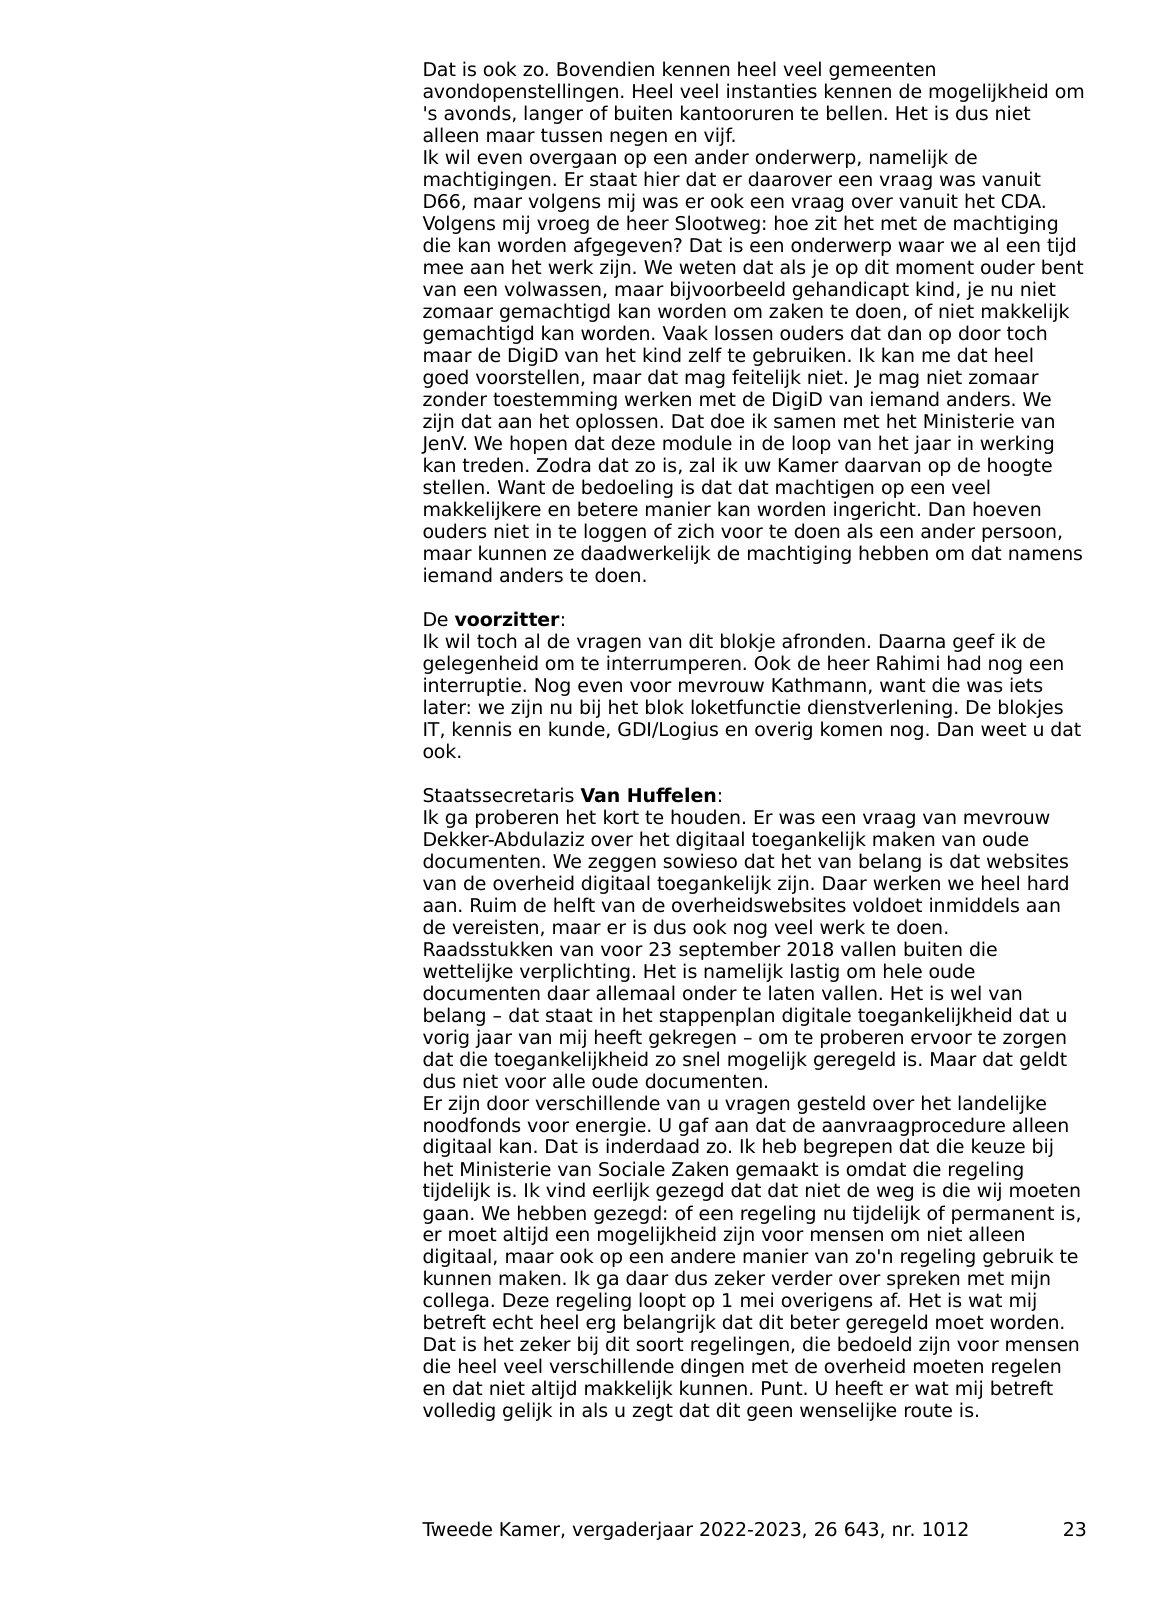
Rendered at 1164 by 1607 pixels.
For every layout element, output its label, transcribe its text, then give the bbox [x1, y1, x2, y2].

text Er zijn door verschillende van u vragen gesteld over het landelijke noodfonds voor energie. U gaf aan dat de aanvraagprocedure alleen digitaal kan. Dat is inderdaad zo. Ik heb begrepen dat die keuze bij het Ministerie van Sociale Zaken gemaakt is omdat die regeling tijdelijk is. Ik vind eerlijk gezegd dat dat niet de weg is die wij moeten gaan. We hebben gezegd: of een regeling nu tijdelijk of permanent is, er moet altijd een mogelijkheid zijn voor mensen om niet alleen digitaal, maar ook op een andere manier van zo'n regeling gebruik te kunnen maken. Ik ga daar dus zeker verder over spreken met mijn collega. Deze regeling loopt op 1 mei overigens af. Het is wat mij betreft echt heel erg belangrijk dat dit beter geregeld moet worden. Dat is het zeker bij dit soort regelingen, die bedoeld zijn voor mensen die heel veel verschillende dingen met de overheid moeten regelen en dat niet altijd makkelijk kunnen. Punt. U heeft er wat mij betreft volledig gelijk in als u zegt dat dit geen wenselijke route is. [422, 1092, 1087, 1422]
text Staatssecretaris Van Huffelen: [422, 785, 1087, 807]
text Ik wil even overgaan op een ander onderwerp, namelijk de machtigingen. Er staat hier dat er daarover een vraag was vanuit D66, maar volgens mij was er ook een vraag over vanuit het CDA. Volgens mij vroeg de heer Slootweg: hoe zit het met de machtiging die kan worden afgegeven? Dat is een onderwerp waar we al een tijd mee aan het werk zijn. We weten dat als je op dit moment ouder bent van een volwassen, maar bijvoorbeeld gehandicapt kind, je nu niet zomaar gemachtigd kan worden om zaken te doen, of niet makkelijk gemachtigd kan worden. Vaak lossen ouders dat dan op door toch maar de DigiD van het kind zelf te gebruiken. Ik kan me dat heel goed voorstellen, maar dat mag feitelijk niet. Je mag niet zomaar zonder toestemming werken met de DigiD van iemand anders. We zijn dat aan het oplossen. Dat doe ik samen met het Ministerie van JenV. We hopen dat deze module in de loop van het jaar in werking kan treden. Zodra dat zo is, zal ik uw Kamer daarvan op de hoogte stellen. Want de bedoeling is dat dat machtigen op een veel makkelijkere en betere manier kan worden ingericht. Dan hoeven ouders niet in te loggen of zich voor te doen als een ander persoon, maar kunnen ze daadwerkelijk de machtiging hebben om dat namens iemand anders te doen. [422, 147, 1087, 587]
text Ik wil toch al de vragen van dit blokje afronden. Daarna geef ik de gelegenheid om te interrumperen. Ook de heer Rahimi had nog een interruptie. Nog even voor mevrouw Kathmann, want die was iets later: we zijn nu bij het blok loketfunctie dienstverlening. De blokjes IT, kennis en kunde, GDI/Logius en overig komen nog. Dan weet u dat ook. [422, 631, 1087, 763]
text Dat is ook zo. Bovendien kennen heel veel gemeenten avondopenstellingen. Heel veel instanties kennen de mogelijkheid om 's avonds, langer of buiten kantooruren te bellen. Het is dus niet alleen maar tussen negen en vijf. [422, 59, 1087, 147]
text De voorzitter: [422, 609, 1087, 631]
text Ik ga proberen het kort te houden. Er was een vraag van mevrouw Dekker-Abdulaziz over het digitaal toegankelijk maken van oude documenten. We zeggen sowieso dat het van belang is dat websites van de overheid digitaal toegankelijk zijn. Daar werken we heel hard aan. Ruim de helft van de overheidswebsites voldoet inmiddels aan de vereisten, maar er is dus ook nog veel werk te doen. Raadsstukken van voor 23 september 2018 vallen buiten die wettelijke verplichting. Het is namelijk lastig om hele oude documenten daar allemaal onder te laten vallen. Het is wel van belang – dat staat in het stappenplan digitale toegankelijkheid dat u vorig jaar van mij heeft gekregen – om te proberen ervoor te zorgen dat die toegankelijkheid zo snel mogelijk geregeld is. Maar dat geldt dus niet voor alle oude documenten. [422, 807, 1087, 1092]
